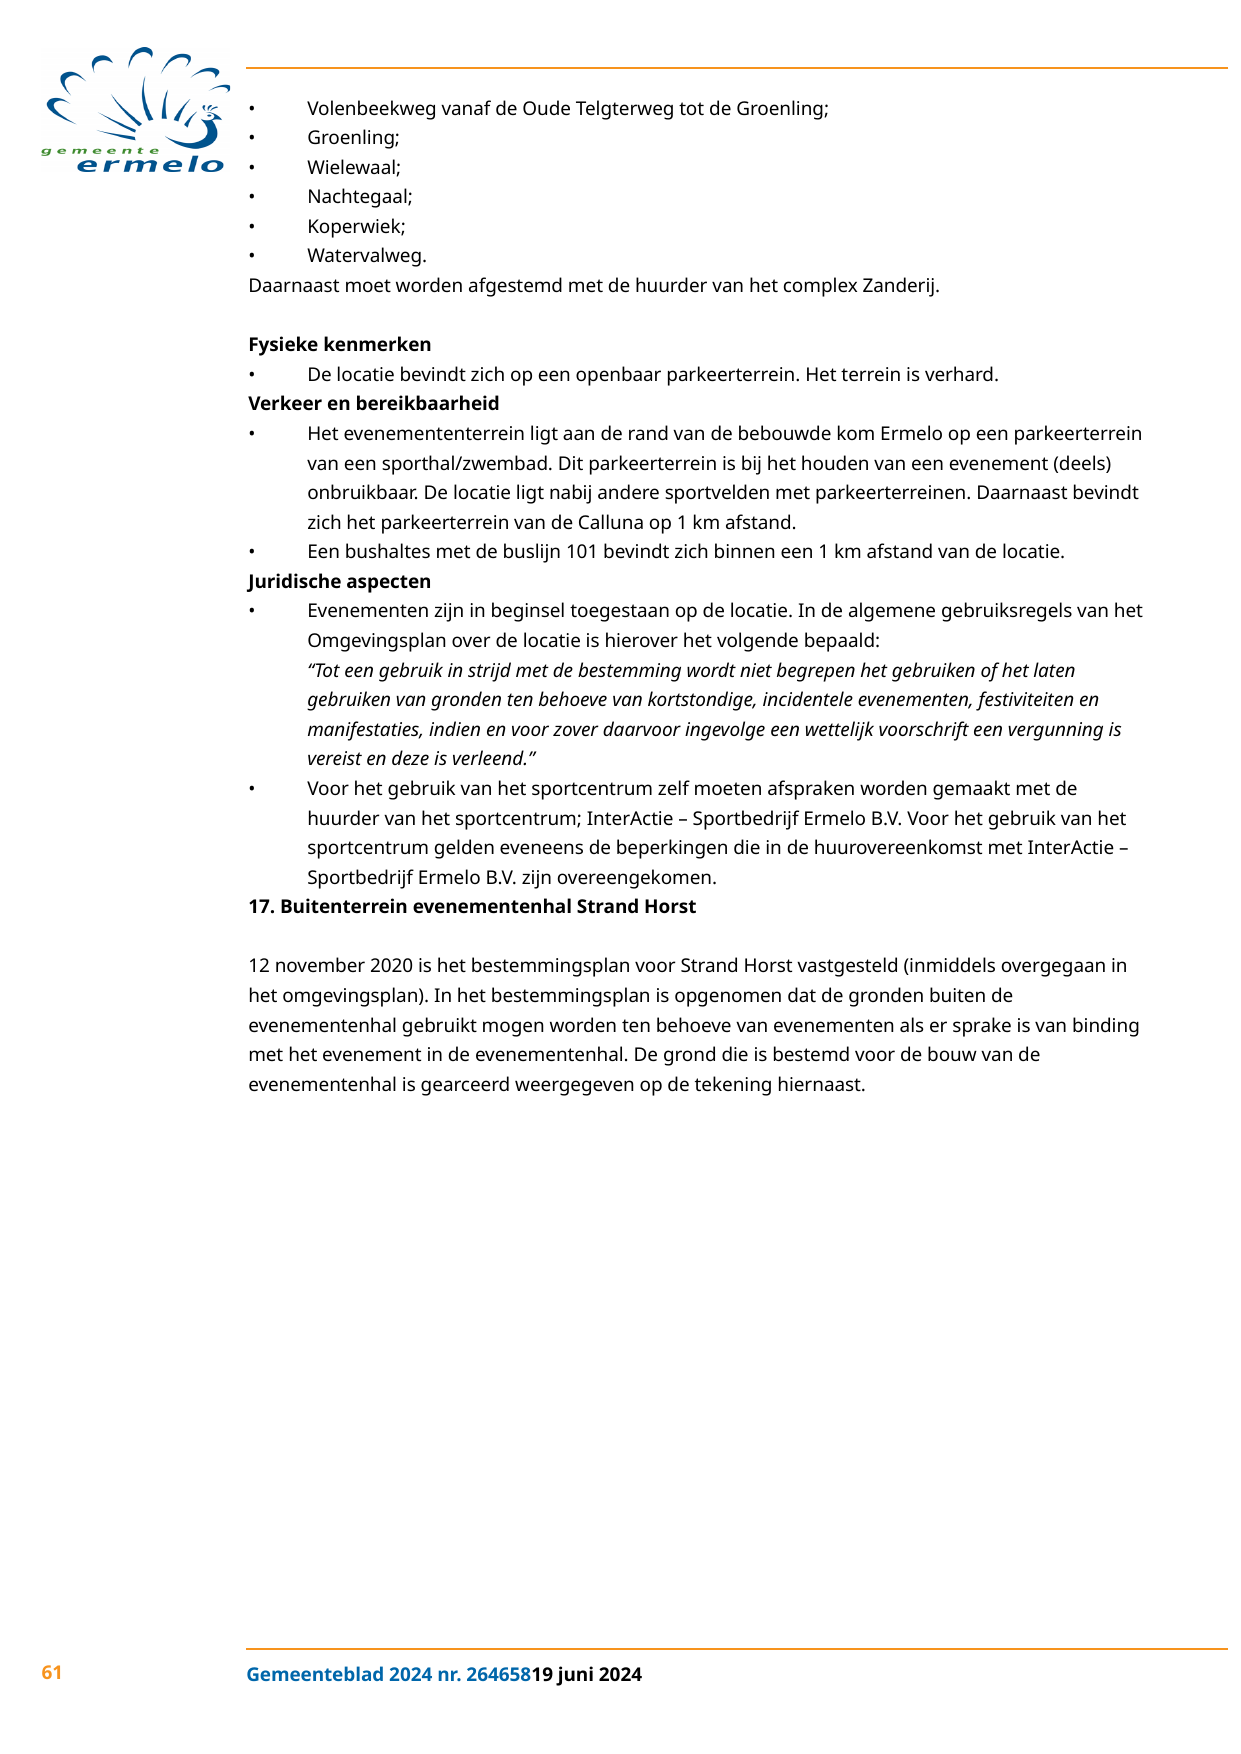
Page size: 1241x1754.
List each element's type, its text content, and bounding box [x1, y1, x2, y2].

text Juridische aspecten [248, 568, 1152, 594]
list Volenbeekweg vanaf de Oude Telgterweg tot de Groenling; [248, 95, 1152, 121]
text 12 november 2020 is het bestemmingsplan voor Strand Horst vastgesteld (inmiddels overgegaan in het omgevingsplan). In het bestemmingsplan is opgenomen dat de gronden buiten de evenementenhal gebruikt mogen worden ten behoeve van evenementen als er sprake is van binding met het evenement in de evenementenhal. De grond die is bestemd voor de bouw van de evenementenhal is gearceerd weergegeven op de tekening hiernaast. [248, 953, 1152, 1097]
list “Tot een gebruik in strijd met de bestemming wordt niet begrepen het gebruiken of het laten gebruiken van gronden ten behoeve van kortstondige, incidentele evenementen, festiviteiten en manifestaties, indien en voor zover daarvoor ingevolge een wettelijk voorschrift een vergunning is vereist en deze is verleend.” [248, 657, 1152, 771]
list De locatie bevindt zich op een openbaar parkeerterrein. Het terrein is verhard. [248, 361, 1152, 387]
list Een bushaltes met de buslijn 101 bevindt zich binnen een 1 km afstand van de locatie. [248, 538, 1152, 564]
text Verkeer en bereikbaarheid [248, 391, 1152, 416]
list Het evenemententerrein ligt aan de rand van de bebouwde kom Ermelo op een parkeerterrein van een sporthal/zwembad. Dit parkeerterrein is bij het houden van een evenement (deels) onbruikbaar. De locatie ligt nabij andere sportvelden met parkeerterreinen. Daarnaast bevindt zich het parkeerterrein van de Calluna op 1 km afstand. [248, 420, 1152, 535]
list Nachtegaal; [248, 183, 1152, 209]
picture [41, 47, 231, 172]
list Groenling; [248, 124, 1152, 150]
list Voor het gebruik van het sportcentrum zelf moeten afspraken worden gemaakt met de huurder van het sportcentrum; InterActie – Sportbedrijf Ermelo B.V. Voor het gebruik van het sportcentrum gelden eveneens de beperkingen die in de huurovereenkomst met InterActie – Sportbedrijf Ermelo B.V. zijn overeengekomen. [248, 775, 1152, 890]
text Daarnaast moet worden afgestemd met de huurder van het complex Zanderij. [248, 272, 1152, 298]
list Evenementen zijn in beginsel toegestaan op de locatie. In de algemene gebruiksregels van het Omgevingsplan over de locatie is hierover het volgende bepaald: [248, 598, 1152, 653]
list Koperwiek; [248, 213, 1152, 239]
list Wielewaal; [248, 154, 1152, 180]
list Watervalweg. [248, 243, 1152, 268]
text Fysieke kenmerken [248, 331, 1152, 357]
text 17. Buitenterrein evenementenhal Strand Horst [248, 893, 1152, 919]
